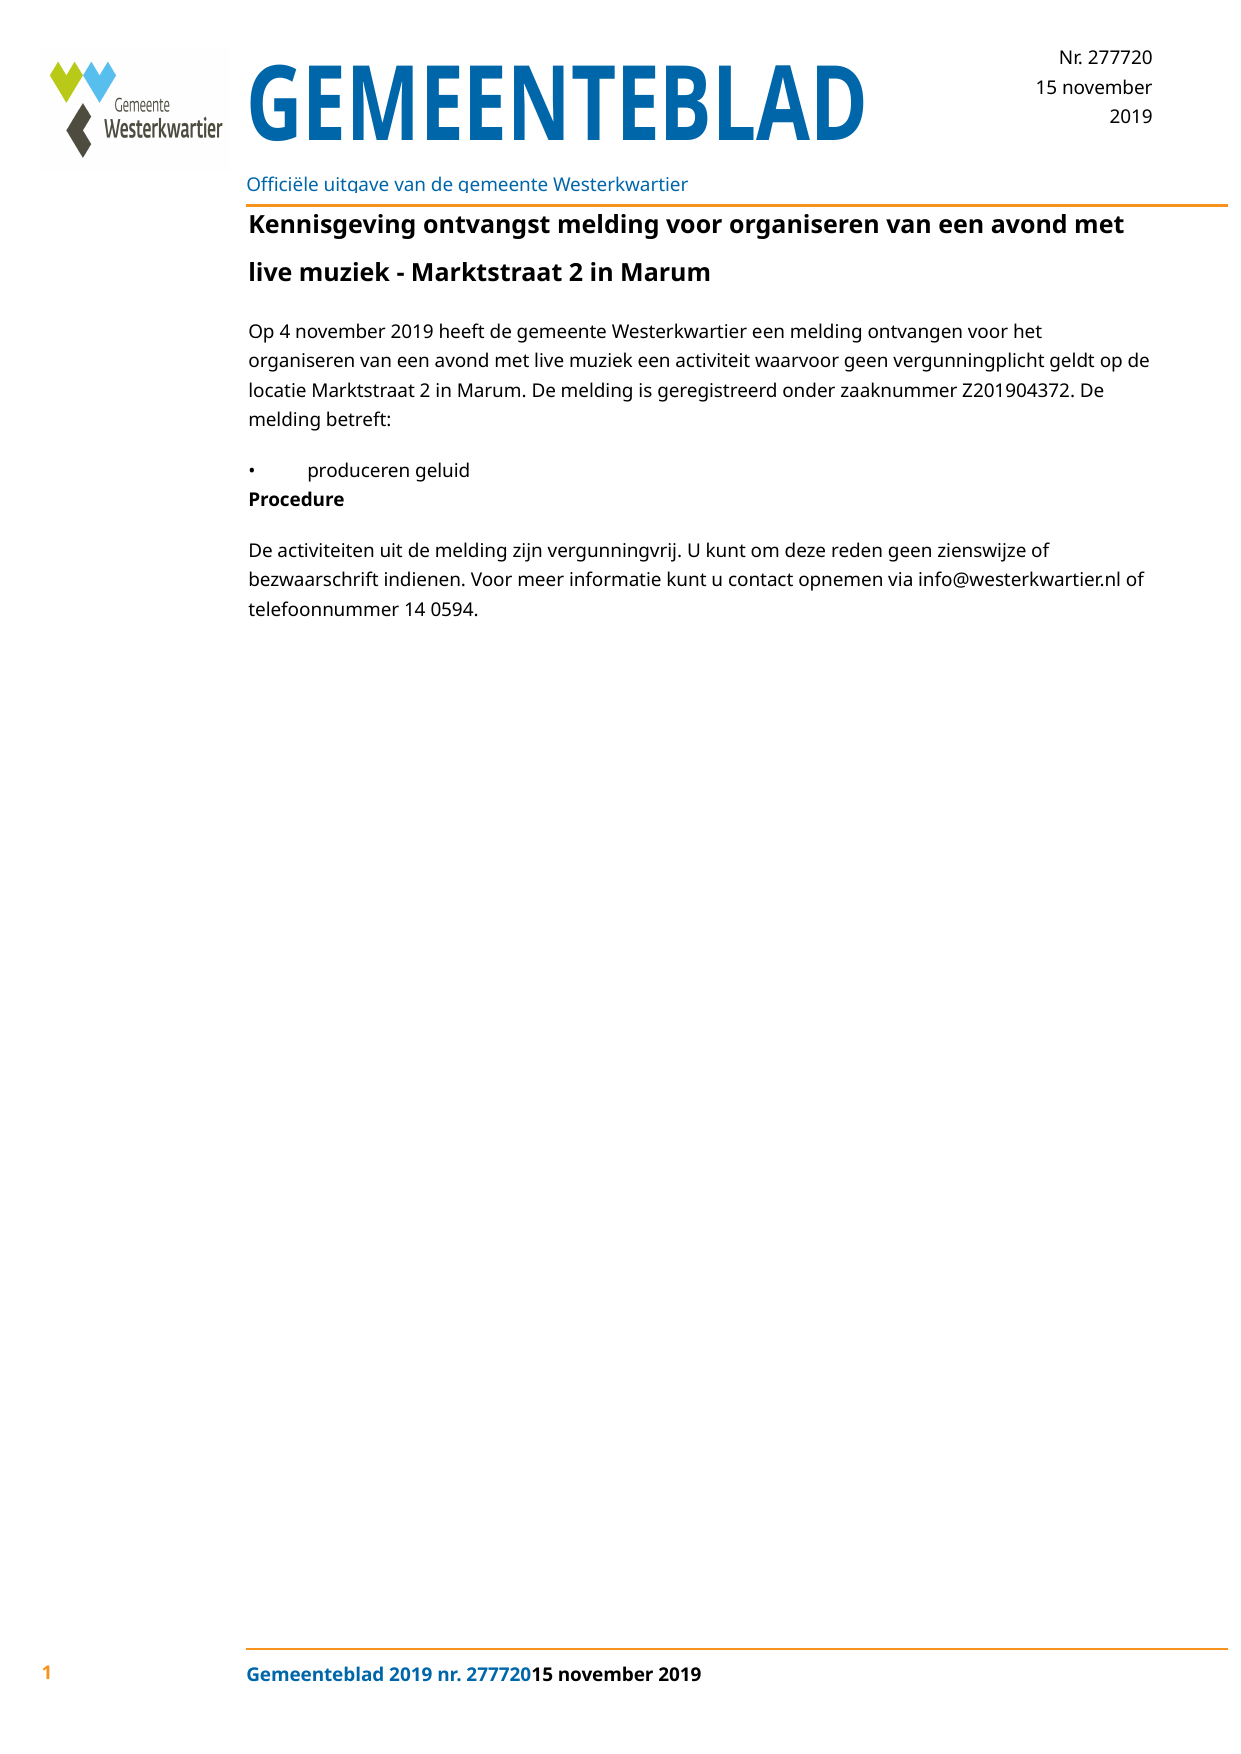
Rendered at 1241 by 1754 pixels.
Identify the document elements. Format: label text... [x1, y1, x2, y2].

text Procedure [248, 487, 1152, 512]
list produceren geluid [248, 457, 1152, 483]
text De activiteiten uit de melding zijn vergunningvrij. U kunt om deze reden geen zienswijze of bezwaarschrift indienen. Voor meer informatie kunt u contact opnemen via info@westerkwartier.nl of telefoonnummer 14 0594. [248, 537, 1152, 622]
text Kennisgeving ontvangst melding voor organiseren van een avond met live muziek - Marktstraat 2 in Marum [248, 207, 1152, 288]
picture [41, 47, 231, 172]
text Op 4 november 2019 heeft de gemeente Westerkwartier een melding ontvangen voor het organiseren van een avond met live muziek een activiteit waarvoor geen vergunningplicht geldt op de locatie Marktstraat 2 in Marum. De melding is geregistreerd onder zaaknummer Z201904372. De melding betreft: [248, 318, 1152, 432]
